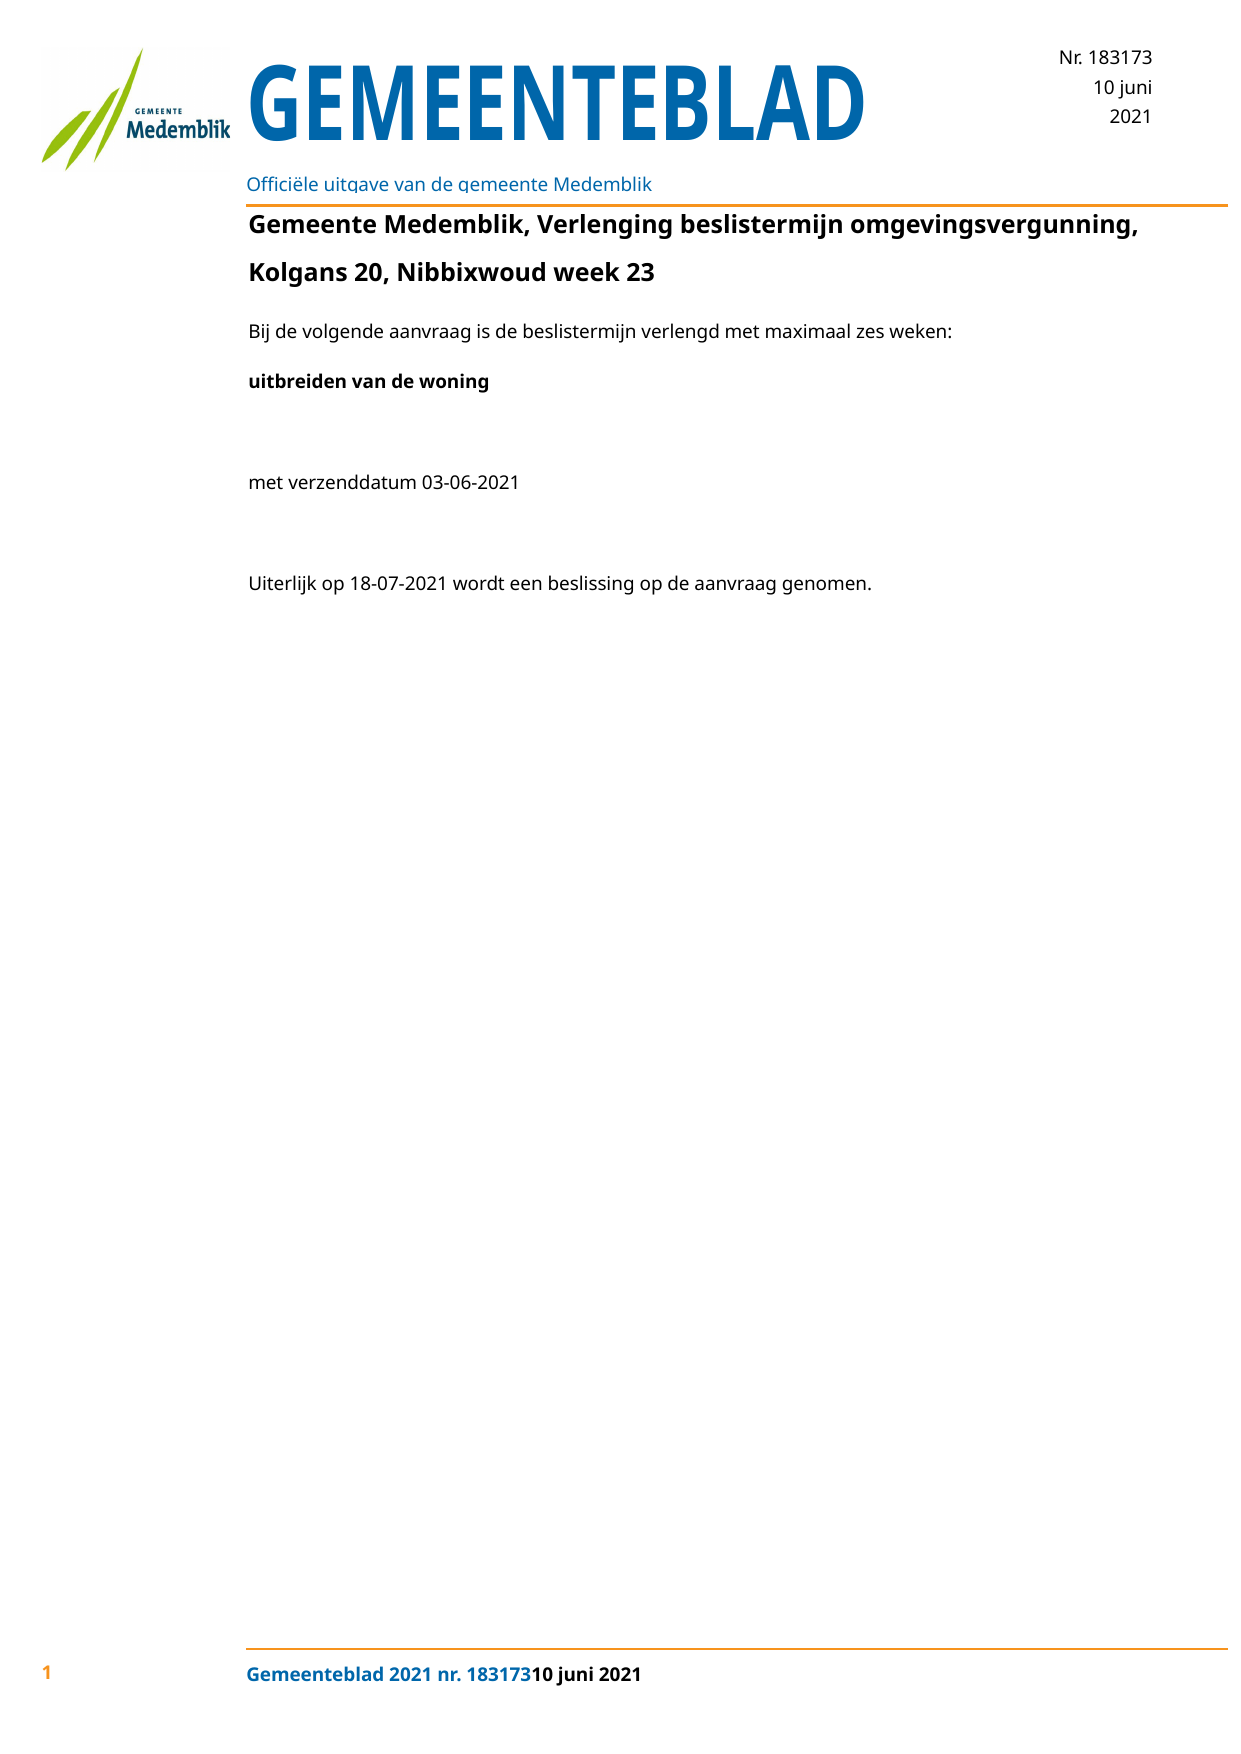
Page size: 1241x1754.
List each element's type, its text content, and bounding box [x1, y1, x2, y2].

text met verzenddatum 03-06-2021 [248, 469, 1152, 495]
text Bij de volgende aanvraag is de beslistermijn verlengd met maximaal zes weken: [248, 318, 1152, 344]
picture [41, 47, 231, 172]
text Uiterlijk op 18-07-2021 wordt een beslissing op de aanvraag genomen. [248, 570, 1152, 596]
text Gemeente Medemblik, Verlenging beslistermijn omgevingsvergunning, Kolgans 20, Nibbixwoud week 23 [248, 207, 1152, 288]
text uitbreiden van de woning [248, 368, 1152, 394]
